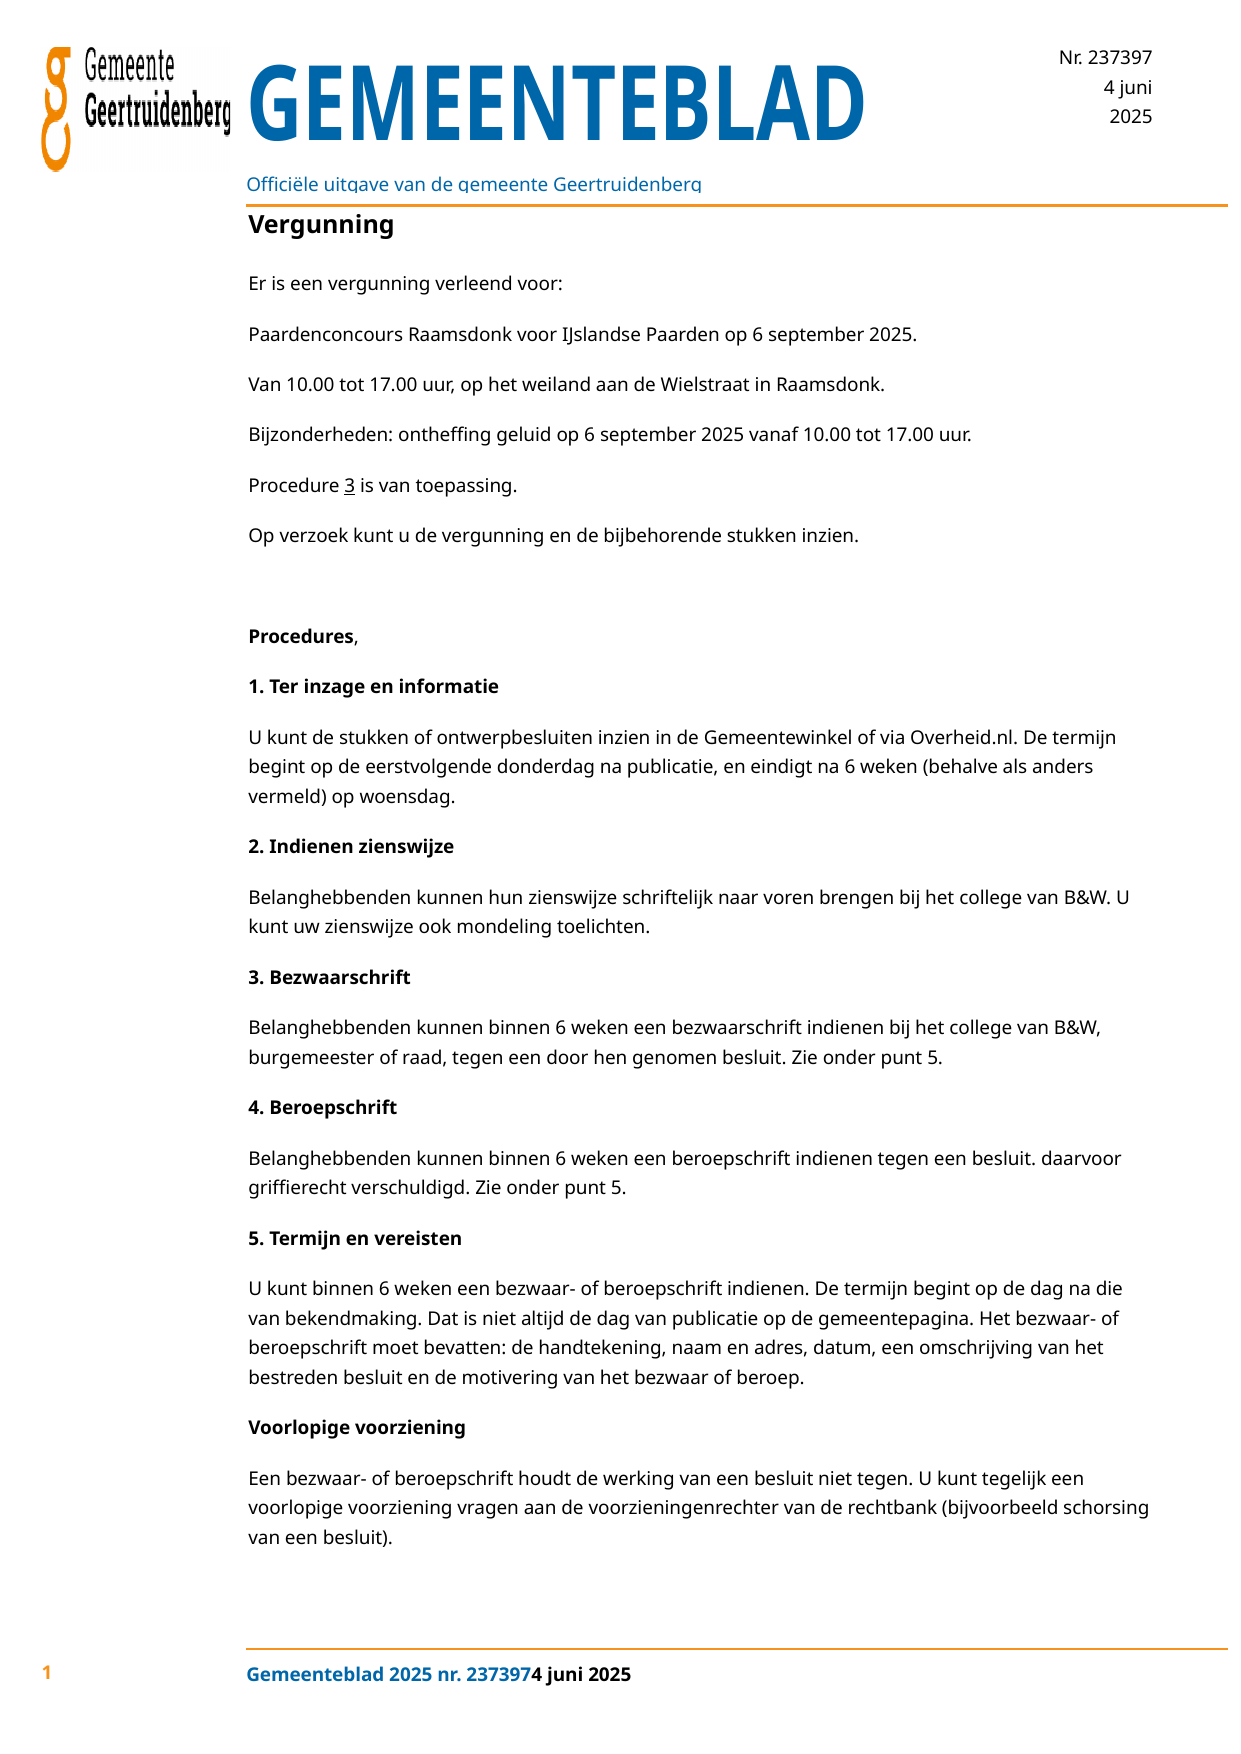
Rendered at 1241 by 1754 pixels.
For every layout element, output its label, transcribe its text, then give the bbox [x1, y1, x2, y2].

text 1. Ter inzage en informatie [248, 674, 1152, 699]
text 5. Termijn en vereisten [248, 1225, 1152, 1251]
text Er is een vergunning verleend voor: [248, 270, 1152, 296]
text Voorlopige voorziening [248, 1414, 1152, 1440]
text Vergunning [248, 207, 1152, 241]
text Op verzoek kunt u de vergunning en de bijbehorende stukken inzien. [248, 522, 1152, 548]
text Belanghebbenden kunnen hun zienswijze schriftelijk naar voren brengen bij het college van B&W. U kunt uw zienswijze ook mondeling toelichten. [248, 884, 1152, 939]
text Procedure 3 is van toepassing. [248, 472, 1152, 498]
text Van 10.00 tot 17.00 uur, op het weiland aan de Wielstraat in Raamsdonk. [248, 371, 1152, 397]
text 4. Beroepschrift [248, 1094, 1152, 1120]
text Procedures, [248, 623, 1152, 649]
text 2. Indienen zienswijze [248, 834, 1152, 859]
text 3. Bezwaarschrift [248, 964, 1152, 990]
text Belanghebbenden kunnen binnen 6 weken een beroepschrift indienen tegen een besluit. daarvoor griffierecht verschuldigd. Zie onder punt 5. [248, 1145, 1152, 1200]
text Paardenconcours Raamsdonk voor IJslandse Paarden op 6 september 2025. [248, 321, 1152, 346]
text Bijzonderheden: ontheffing geluid op 6 september 2025 vanaf 10.00 tot 17.00 uur. [248, 422, 1152, 447]
text Belanghebbenden kunnen binnen 6 weken een bezwaarschrift indienen bij het college van B&W, burgemeester of raad, tegen een door hen genomen besluit. Zie onder punt 5. [248, 1014, 1152, 1070]
text U kunt de stukken of ontwerpbesluiten inzien in de Gemeentewinkel of via Overheid.nl. De termijn begint op de eerstvolgende donderdag na publicatie, en eindigt na 6 weken (behalve als anders vermeld) op woensdag. [248, 724, 1152, 809]
text U kunt binnen 6 weken een bezwaar- of beroepschrift indienen. De termijn begint op de dag na die van bekendmaking. Dat is niet altijd de dag van publicatie op de gemeentepagina. Het bezwaar- of beroepschrift moet bevatten: de handtekening, naam en adres, datum, een omschrijving van het bestreden besluit en de motivering van het bezwaar of beroep. [248, 1275, 1152, 1390]
text Een bezwaar- of beroepschrift houdt de werking van een besluit niet tegen. U kunt tegelijk een voorlopige voorziening vragen aan de voorzieningenrechter van de rechtbank (bijvoorbeeld schorsing van een besluit). [248, 1465, 1152, 1550]
picture [41, 47, 231, 172]
